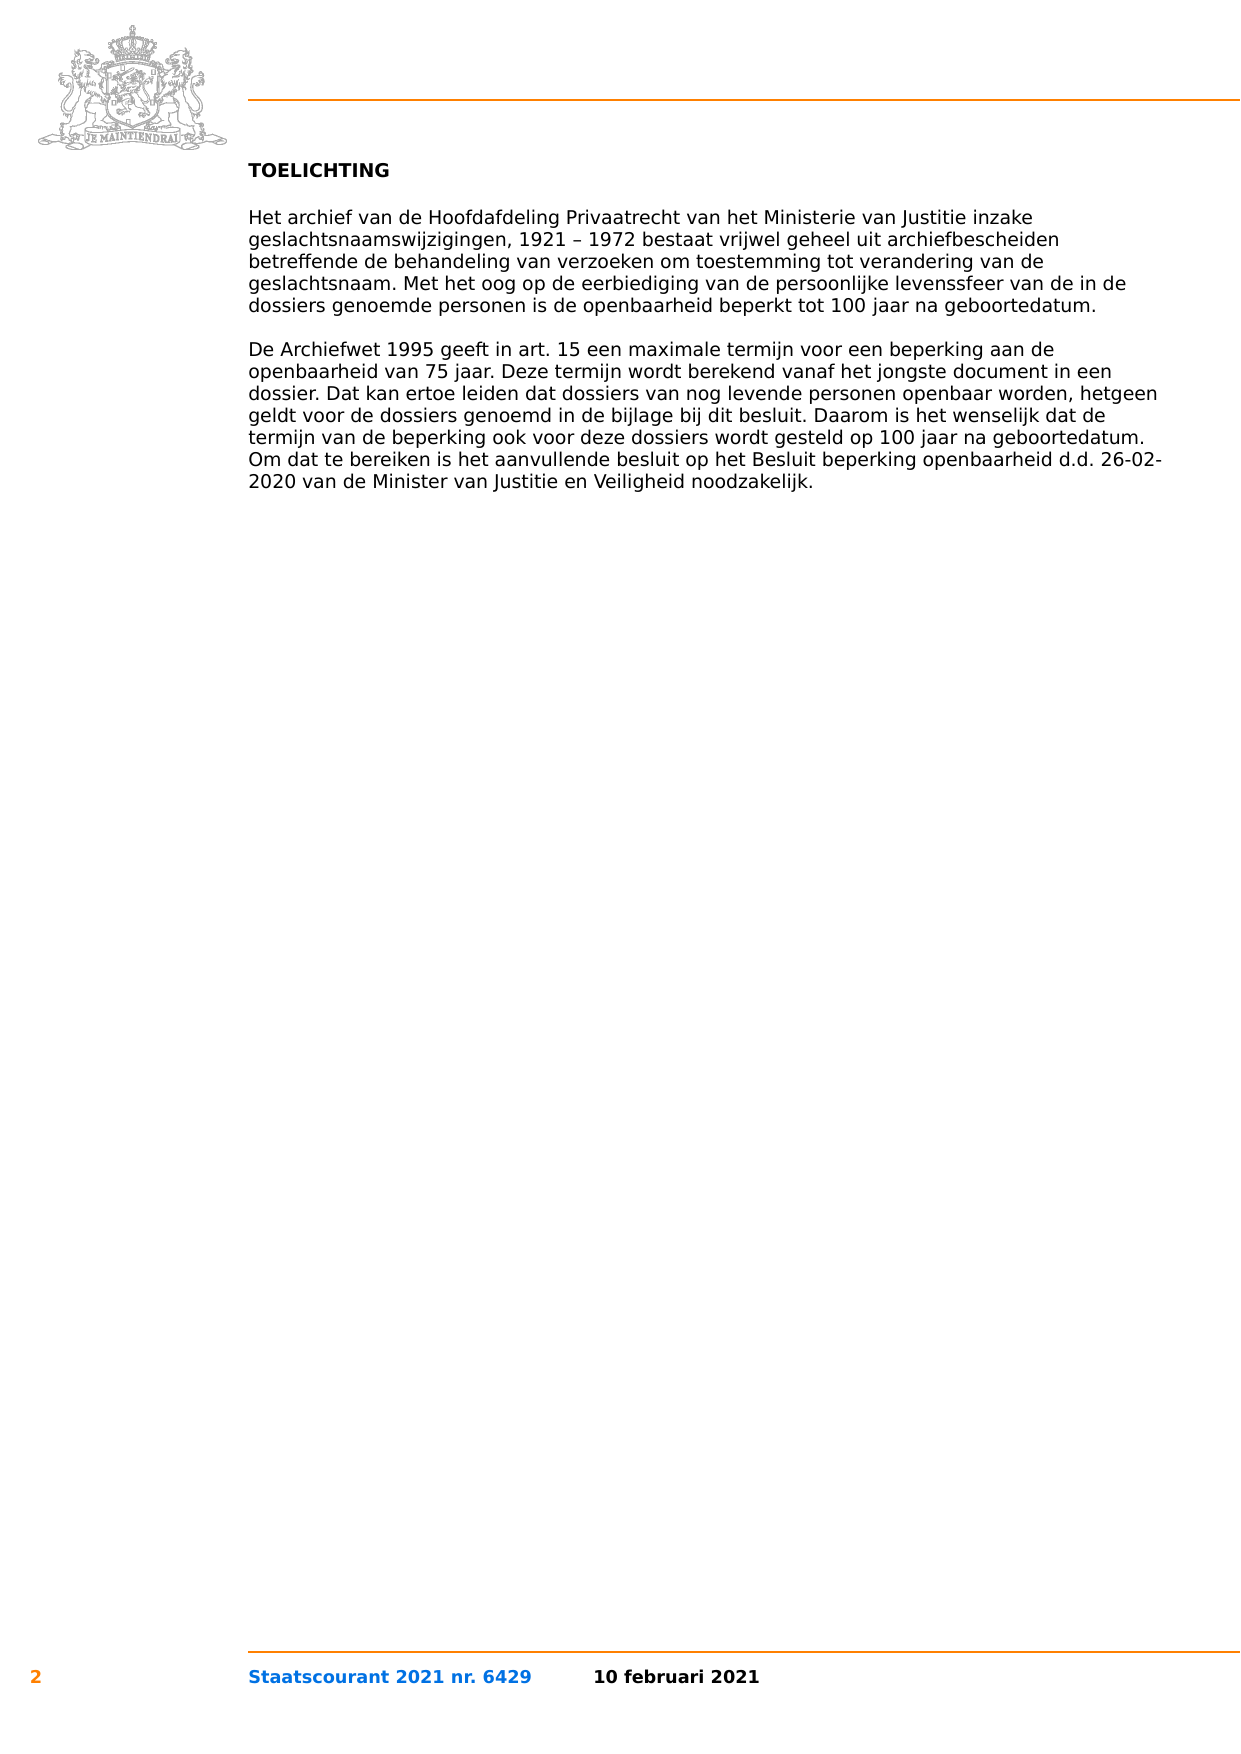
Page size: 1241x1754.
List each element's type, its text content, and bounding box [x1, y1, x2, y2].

text Om dat te bereiken is het aanvullende besluit op het Besluit beperking openbaarheid d.d. 26-02-2020 van de Minister van Justitie en Veiligheid noodzakelijk. [248, 448, 1163, 492]
picture [38, 25, 227, 150]
text De Archiefwet 1995 geeft in art. 15 een maximale termijn voor een beperking aan de openbaarheid van 75 jaar. Deze termijn wordt berekend vanaf het jongste document in een dossier. Dat kan ertoe leiden dat dossiers van nog levende personen openbaar worden, hetgeen geldt voor de dossiers genoemd in de bijlage bij dit besluit. Daarom is het wenselijk dat de termijn van de beperking ook voor deze dossiers wordt gesteld op 100 jaar na geboortedatum. [248, 339, 1163, 448]
subtitle TOELICHTING [248, 160, 1163, 182]
text Het archief van de Hoofdafdeling Privaatrecht van het Ministerie van Justitie inzake geslachtsnaamswijzigingen, 1921 – 1972 bestaat vrijwel geheel uit archiefbescheiden betreffende de behandeling van verzoeken om toestemming tot verandering van de geslachtsnaam. Met het oog op de eerbiediging van de persoonlijke levenssfeer van de in de dossiers genoemde personen is de openbaarheid beperkt tot 100 jaar na geboortedatum. [248, 207, 1163, 317]
